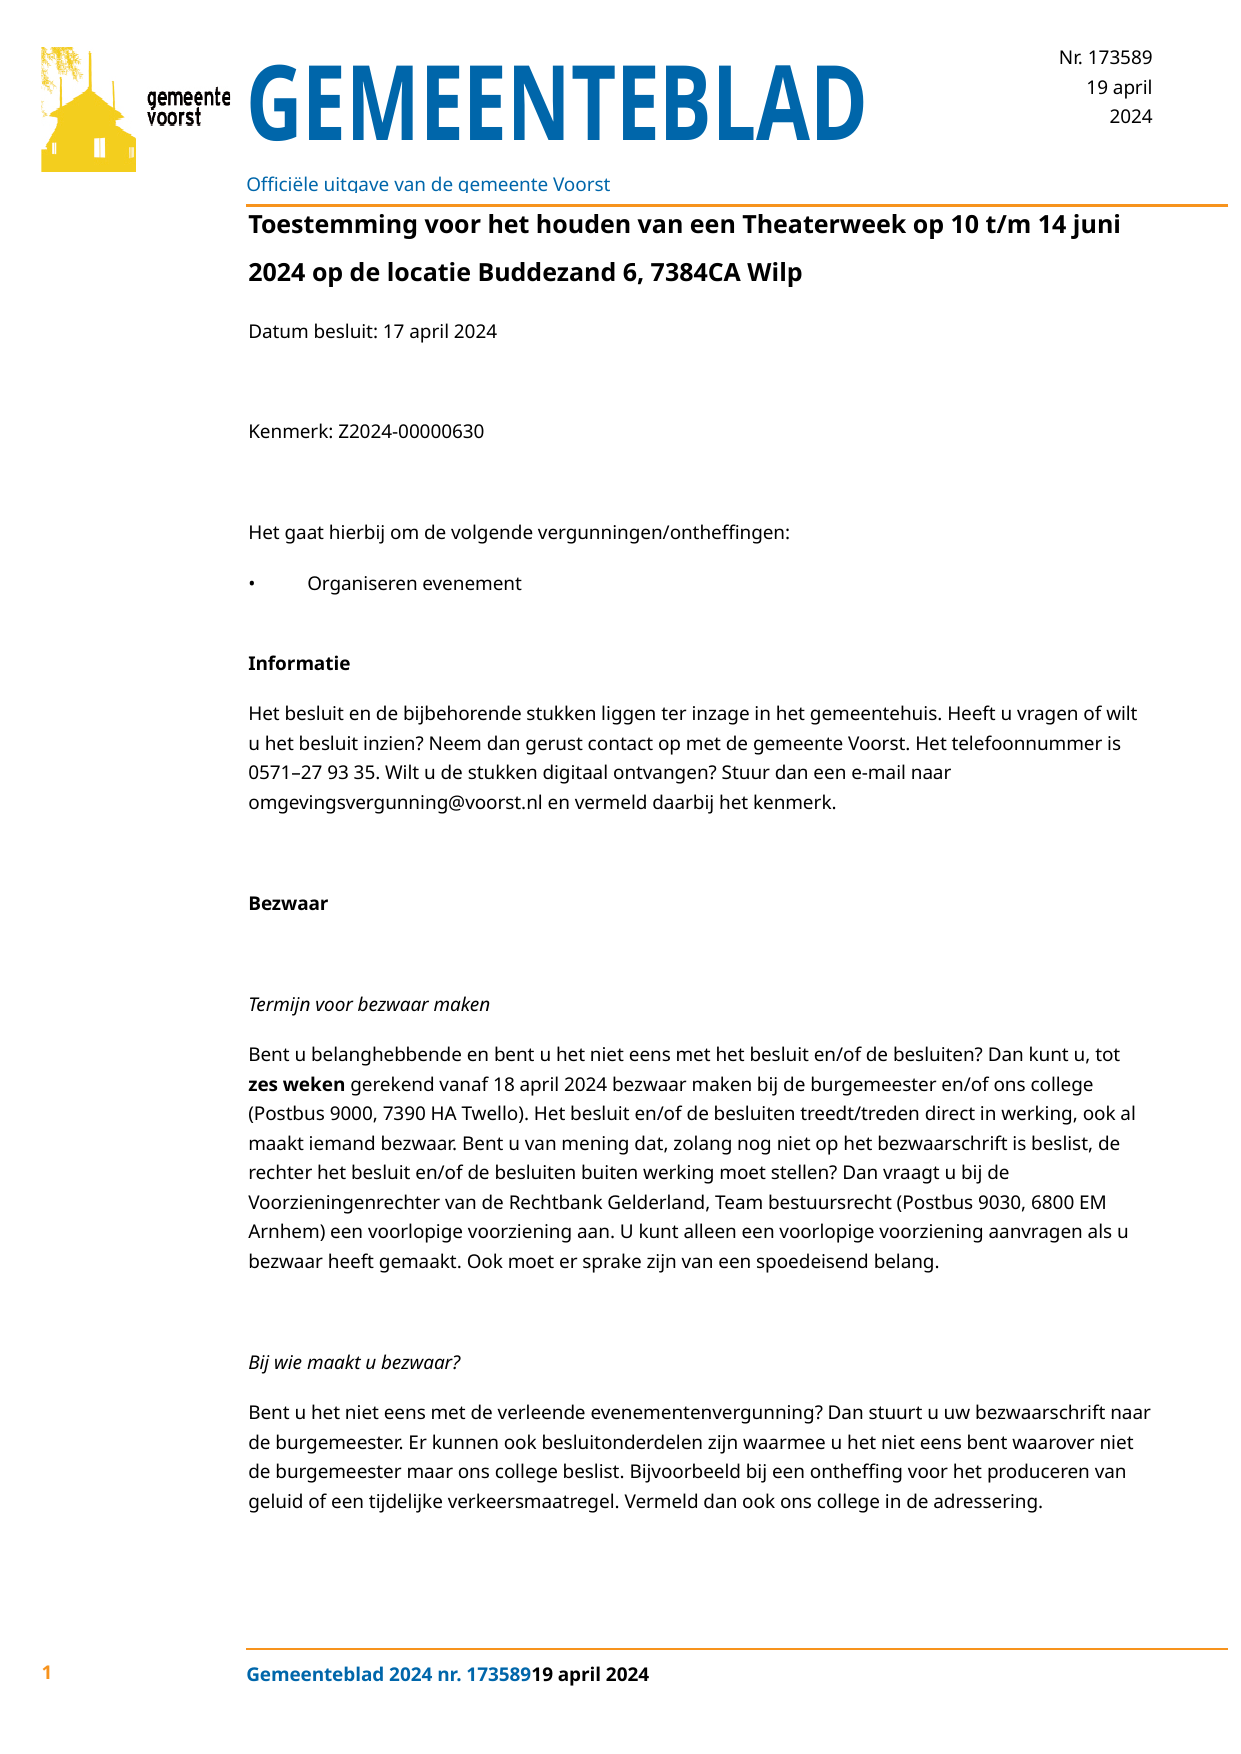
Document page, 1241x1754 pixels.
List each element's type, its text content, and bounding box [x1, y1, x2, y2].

text Informatie [248, 650, 1152, 676]
text Bent u het niet eens met de verleende evenementenvergunning? Dan stuurt u uw bezwaarschrift naar de burgemeester. Er kunnen ook besluitonderdelen zijn waarmee u het niet eens bent waarover niet de burgemeester maar ons college beslist. Bijvoorbeeld bij een ontheffing voor het produceren van geluid of een tijdelijke verkeersmaatregel. Vermeld dan ook ons college in de adressering. [248, 1399, 1152, 1514]
list Organiseren evenement [248, 570, 1152, 596]
text Datum besluit: 17 april 2024 [248, 318, 1152, 344]
text Het besluit en de bijbehorende stukken liggen ter inzage in het gemeentehuis. Heeft u vragen of wilt u het besluit inzien? Neem dan gerust contact op met de gemeente Voorst. Het telefoonnummer is 0571–27 93 35. Wilt u de stukken digitaal ontvangen? Stuur dan een e-mail naar omgevingsvergunning@voorst.nl en vermeld daarbij het kenmerk. [248, 700, 1152, 815]
text Toestemming voor het houden van een Theaterweek op 10 t/m 14 juni 2024 op de locatie Buddezand 6, 7384CA Wilp [248, 207, 1152, 288]
text Bezwaar [248, 890, 1152, 916]
text Termijn voor bezwaar maken [248, 991, 1152, 1017]
text Bij wie maakt u bezwaar? [248, 1349, 1152, 1375]
text Bent u belanghebbende en bent u het niet eens met het besluit en/of de besluiten? Dan kunt u, tot zes weken gerekend vanaf 18 april 2024 bezwaar maken bij de burgemeester en/of ons college (Postbus 9000, 7390 HA Twello). Het besluit en/of de besluiten treedt/treden direct in werking, ook al maakt iemand bezwaar. Bent u van mening dat, zolang nog niet op het bezwaarschrift is beslist, de rechter het besluit en/of de besluiten buiten werking moet stellen? Dan vraagt u bij de Voorzieningenrechter van de Rechtbank Gelderland, Team bestuursrecht (Postbus 9030, 6800 EM Arnhem) een voorlopige voorziening aan. U kunt alleen een voorlopige voorziening aanvragen als u bezwaar heeft gemaakt. Ook moet er sprake zijn van een spoedeisend belang. [248, 1041, 1152, 1274]
text Het gaat hierbij om de volgende vergunningen/ontheffingen: [248, 519, 1152, 545]
text Kenmerk: Z2024-00000630 [248, 419, 1152, 444]
picture [41, 47, 231, 172]
